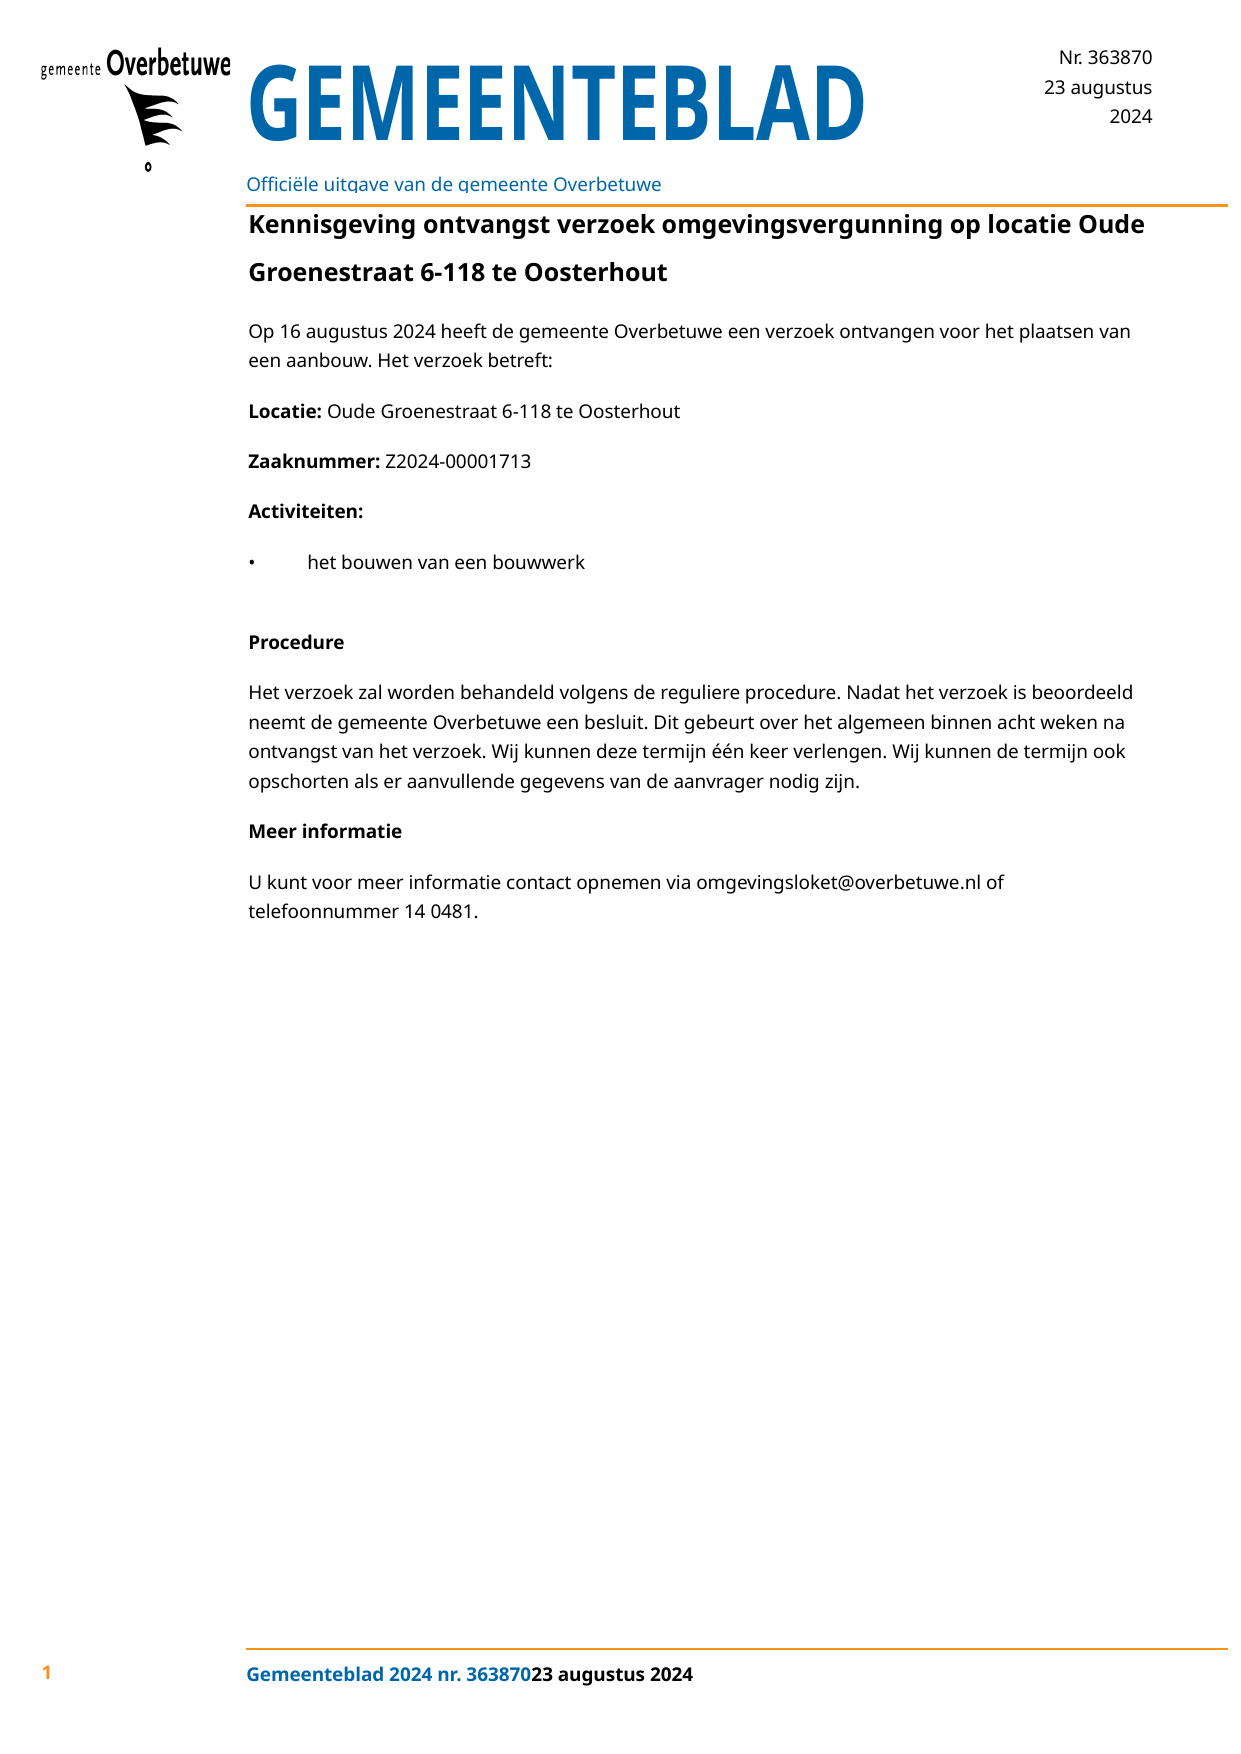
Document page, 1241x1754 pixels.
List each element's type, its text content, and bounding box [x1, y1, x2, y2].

text Zaaknummer: Z2024-00001713 [248, 448, 1152, 474]
text U kunt voor meer informatie contact opnemen via omgevingsloket@overbetuwe.nl of telefoonnummer 14 0481. [248, 869, 1152, 924]
text Het verzoek zal worden behandeld volgens de reguliere procedure. Nadat het verzoek is beoordeeld neemt de gemeente Overbetuwe een besluit. Dit gebeurt over het algemeen binnen acht weken na ontvangst van het verzoek. Wij kunnen deze termijn één keer verlengen. Wij kunnen de termijn ook opschorten als er aanvullende gegevens van de aanvrager nodig zijn. [248, 679, 1152, 794]
text Activiteiten: [248, 499, 1152, 524]
text Meer informatie [248, 819, 1152, 844]
text Op 16 augustus 2024 heeft de gemeente Overbetuwe een verzoek ontvangen voor het plaatsen van een aanbouw. Het verzoek betreft: [248, 318, 1152, 373]
text Kennisgeving ontvangst verzoek omgevingsvergunning op locatie Oude Groenestraat 6-118 te Oosterhout [248, 207, 1152, 288]
list het bouwen van een bouwwerk [248, 549, 1152, 575]
text Procedure [248, 629, 1152, 655]
text Locatie: Oude Groenestraat 6-118 te Oosterhout [248, 398, 1152, 424]
picture [41, 47, 231, 172]
